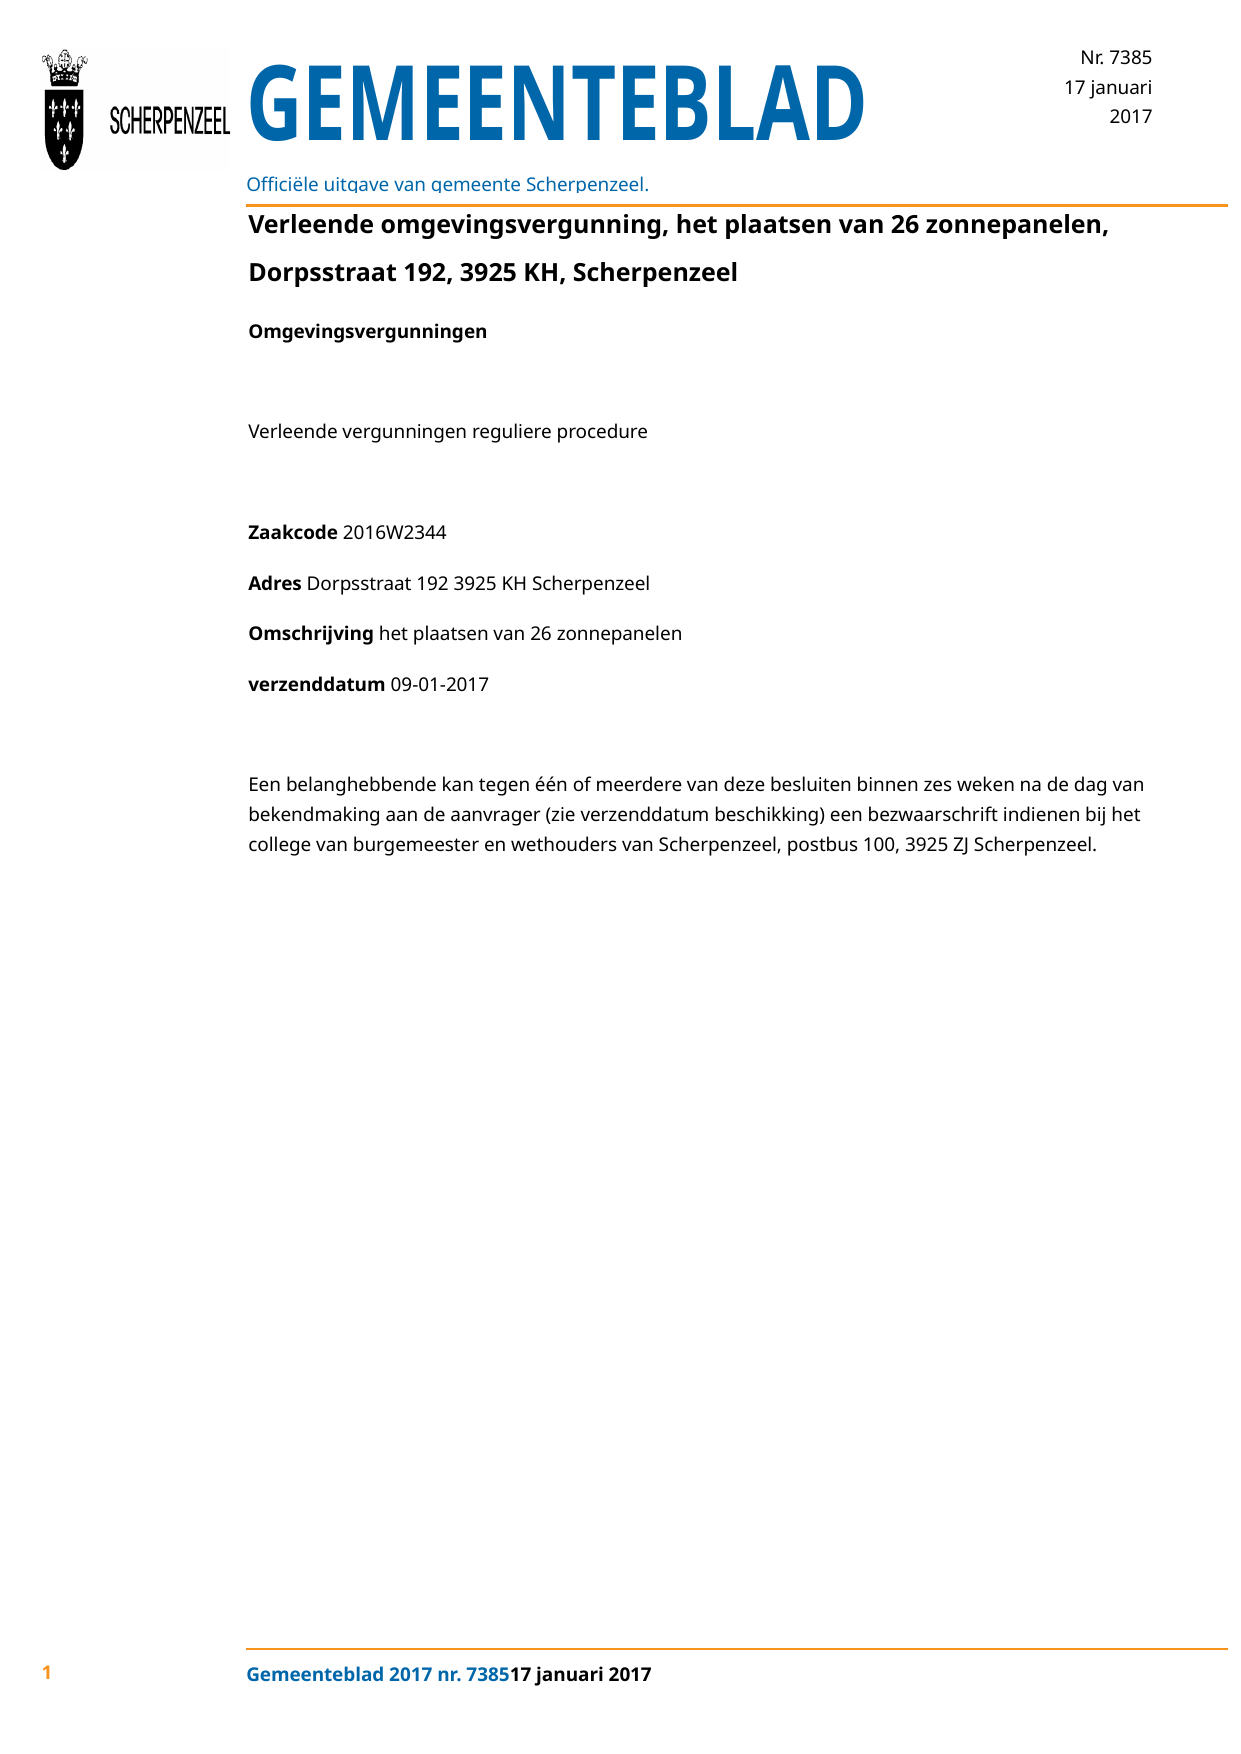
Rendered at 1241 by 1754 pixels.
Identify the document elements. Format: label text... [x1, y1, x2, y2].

picture [41, 47, 231, 172]
text Zaakcode 2016W2344 [248, 519, 1152, 545]
text verzenddatum 09-01-2017 [248, 671, 1152, 697]
text Omgevingsvergunningen [248, 318, 1152, 344]
text Omschrijving het plaatsen van 26 zonnepanelen [248, 620, 1152, 646]
text Adres Dorpsstraat 192 3925 KH Scherpenzeel [248, 570, 1152, 596]
text Een belanghebbende kan tegen één of meerdere van deze besluiten binnen zes weken na de dag van bekendmaking aan de aanvrager (zie verzenddatum beschikking) een bezwaarschrift indienen bij het college van burgemeester en wethouders van Scherpenzeel, postbus 100, 3925 ZJ Scherpenzeel. [248, 772, 1152, 857]
text Verleende vergunningen reguliere procedure [248, 419, 1152, 444]
text Verleende omgevingsvergunning, het plaatsen van 26 zonnepanelen, Dorpsstraat 192, 3925 KH, Scherpenzeel [248, 207, 1152, 288]
